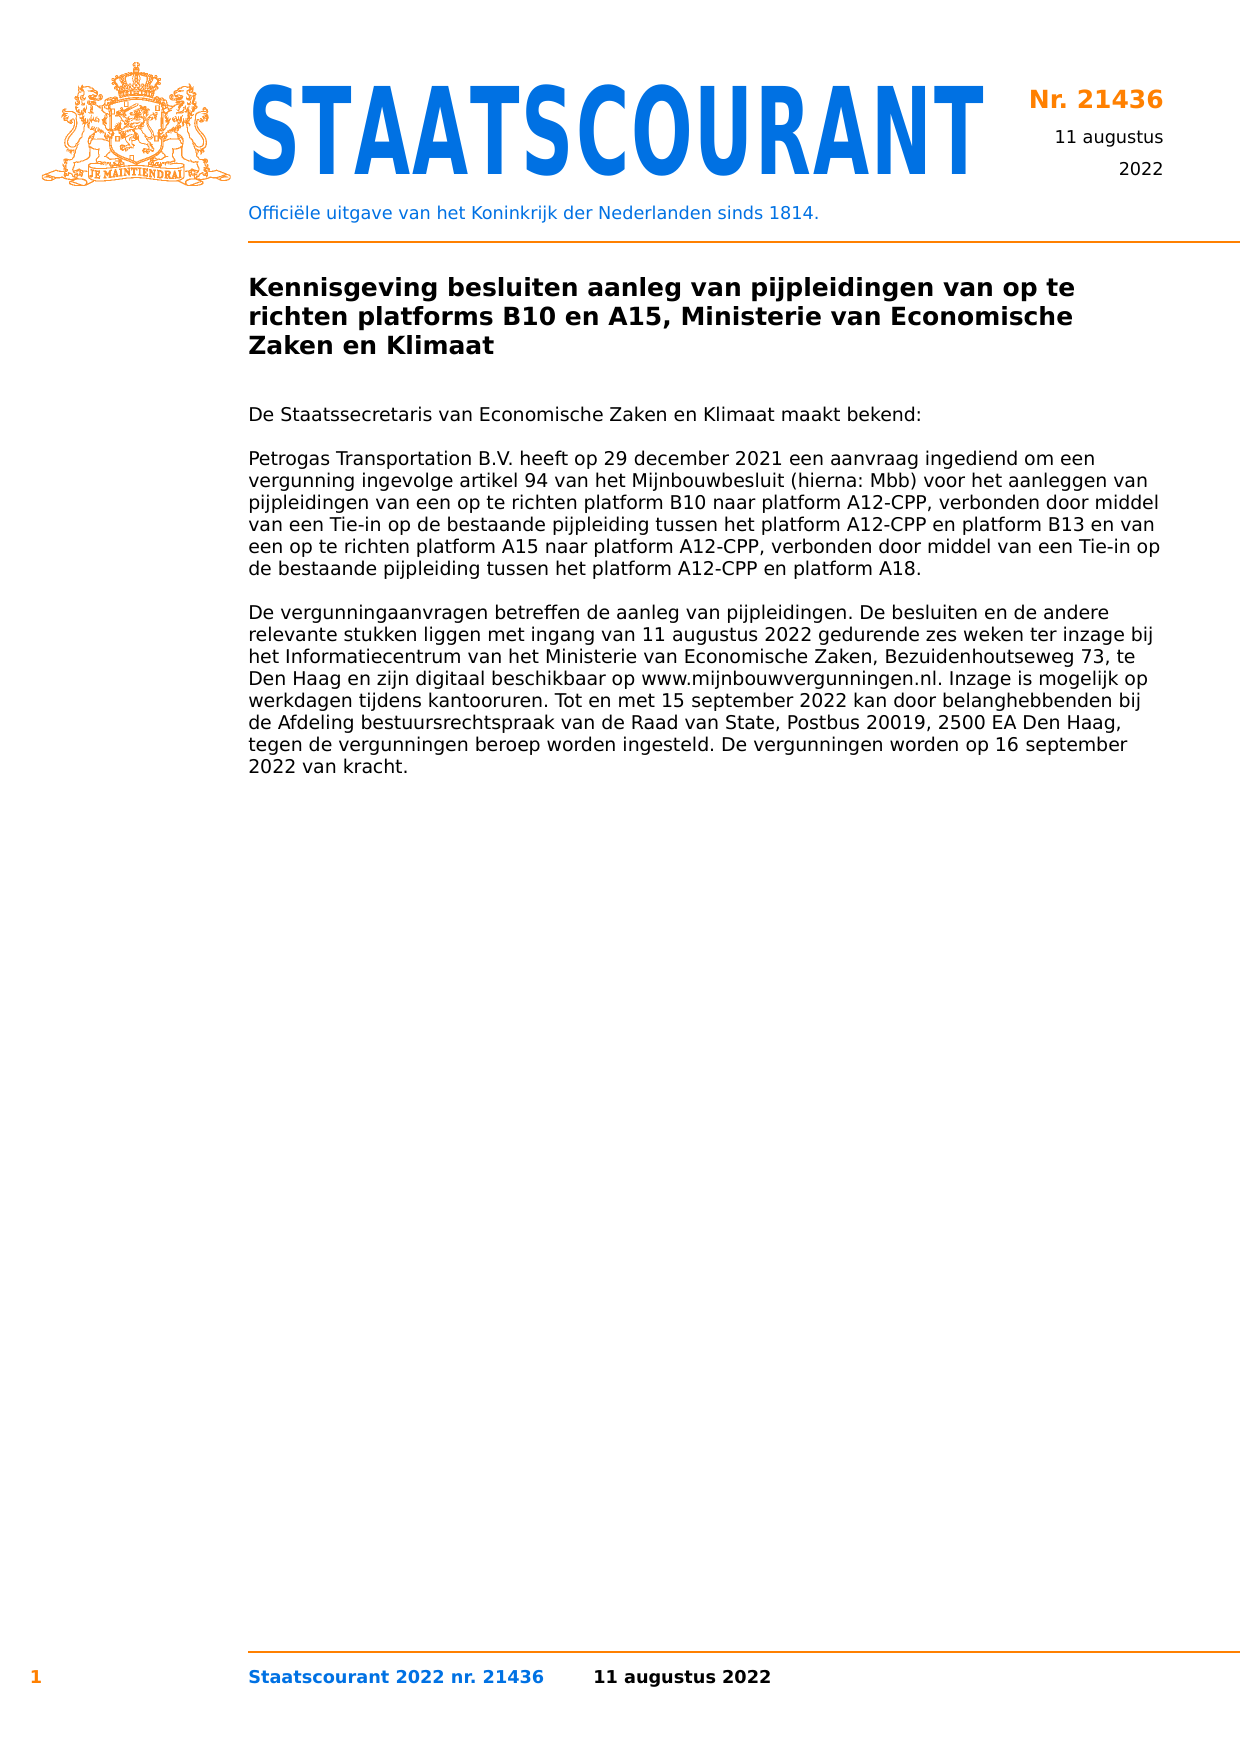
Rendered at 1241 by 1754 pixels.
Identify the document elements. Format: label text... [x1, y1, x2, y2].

text De vergunningaanvragen betreffen de aanleg van pijpleidingen. De besluiten en de andere relevante stukken liggen met ingang van 11 augustus 2022 gedurende zes weken ter inzage bij het Informatiecentrum van het Ministerie van Economische Zaken, Bezuidenhoutseweg 73, te Den Haag en zijn digitaal beschikbaar op www.mijnbouwvergunningen.nl. Inzage is mogelijk op werkdagen tijdens kantooruren. Tot en met 15 september 2022 kan door belanghebbenden bij de Afdeling bestuursrechtspraak van de Raad van State, Postbus 20019, 2500 EA Den Haag, tegen de vergunningen beroep worden ingesteld. De vergunningen worden op 16 september 2022 van kracht. [248, 602, 1163, 778]
table_cell 11 augustus [998, 121, 1240, 153]
table_cell Officiële uitgave van het Koninkrijk der Nederlanden sinds 1814. [248, 203, 1240, 241]
table_cell 2022 [998, 153, 1240, 203]
table_header STAATSCOURANT [248, 62, 998, 203]
picture [41, 62, 231, 186]
text Petrogas Transportation B.V. heeft op 29 december 2021 een aanvraag ingediend om een vergunning ingevolge artikel 94 van het Mijnbouwbesluit (hierna: Mbb) voor het aanleggen van pijpleidingen van een op te richten platform B10 naar platform A12-CPP, verbonden door middel van een Tie-in op de bestaande pijpleiding tussen het platform A12-CPP en platform B13 en van een op te richten platform A15 naar platform A12-CPP, verbonden door middel van een Tie-in op de bestaande pijpleiding tussen het platform A12-CPP en platform A18. [248, 448, 1163, 580]
subtitle Kennisgeving besluiten aanleg van pijpleidingen van op te richten platforms B10 en A15, Ministerie van Economische Zaken en Klimaat [248, 273, 1163, 361]
text De Staatssecretaris van Economische Zaken en Klimaat maakt bekend: [248, 404, 1163, 426]
table_header [25, 62, 248, 241]
table_header Nr. 21436 [998, 62, 1240, 121]
